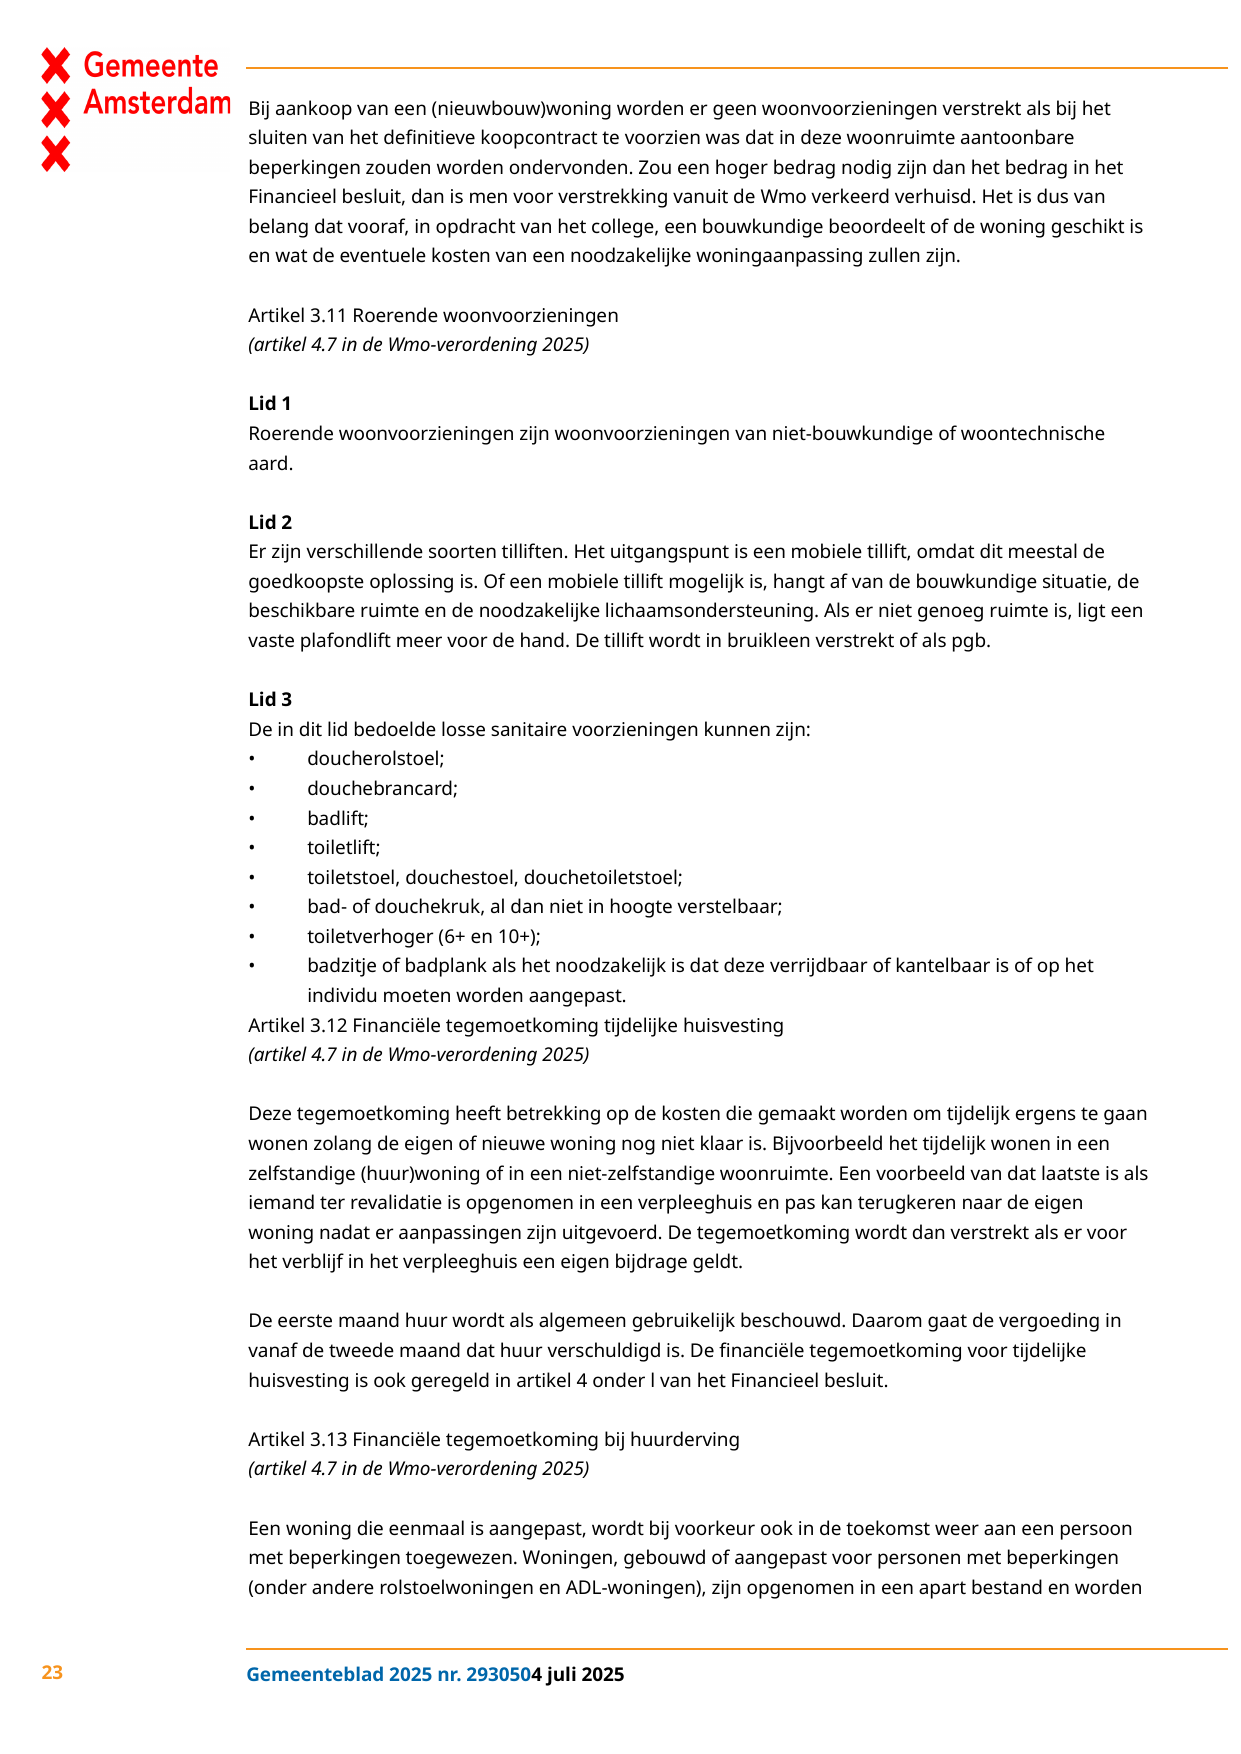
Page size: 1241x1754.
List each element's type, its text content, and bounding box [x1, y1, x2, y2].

list badzitje of badplank als het noodzakelijk is dat deze verrijdbaar of kantelbaar is of op het individu moeten worden aangepast. [248, 953, 1152, 1008]
text Er zijn verschillende soorten tilliften. Het uitgangspunt is een mobiele tillift, omdat dit meestal de goedkoopste oplossing is. Of een mobiele tillift mogelijk is, hangt af van de bouwkundige situatie, de beschikbare ruimte en de noodzakelijke lichaamsondersteuning. Als er niet genoeg ruimte is, ligt een vaste plafondlift meer voor de hand. De tillift wordt in bruikleen verstrekt of als pgb. [248, 538, 1152, 653]
text Bij aankoop van een (nieuwbouw)woning worden er geen woonvoorzieningen verstrekt als bij het sluiten van het definitieve koopcontract te voorzien was dat in deze woonruimte aantoonbare beperkingen zouden worden ondervonden. Zou een hoger bedrag nodig zijn dan het bedrag in het Financieel besluit, dan is men voor verstrekking vanuit de Wmo verkeerd verhuisd. Het is dus van belang dat vooraf, in opdracht van het college, een bouwkundige beoordeelt of de woning geschikt is en wat de eventuele kosten van een noodzakelijke woningaanpassing zullen zijn. [248, 95, 1152, 268]
text (artikel 4.7 in de Wmo-verordening 2025) [248, 331, 1152, 357]
text Artikel 3.13 Financiële tegemoetkoming bij huurderving [248, 1426, 1152, 1452]
text Roerende woonvoorzieningen zijn woonvoorzieningen van niet-bouwkundige of woontechnische aard. [248, 420, 1152, 476]
text Lid 3 [248, 686, 1152, 712]
text Artikel 3.11 Roerende woonvoorzieningen [248, 302, 1152, 328]
text Lid 2 [248, 509, 1152, 535]
list toiletstoel, douchestoel, douchetoiletstoel; [248, 864, 1152, 890]
text (artikel 4.7 in de Wmo-verordening 2025) [248, 1041, 1152, 1067]
text Deze tegemoetkoming heeft betrekking op de kosten die gemaakt worden om tijdelijk ergens te gaan wonen zolang de eigen of nieuwe woning nog niet klaar is. Bijvoorbeeld het tijdelijk wonen in een zelfstandige (huur)woning of in een niet-zelfstandige woonruimte. Een voorbeeld van dat laatste is als iemand ter revalidatie is opgenomen in een verpleeghuis en pas kan terugkeren naar de eigen woning nadat er aanpassingen zijn uitgevoerd. De tegemoetkoming wordt dan verstrekt als er voor het verblijf in het verpleeghuis een eigen bijdrage geldt. [248, 1101, 1152, 1274]
list toiletlift; [248, 834, 1152, 860]
text De in dit lid bedoelde losse sanitaire voorzieningen kunnen zijn: [248, 716, 1152, 742]
text Artikel 3.12 Financiële tegemoetkoming tijdelijke huisvesting [248, 1012, 1152, 1038]
text (artikel 4.7 in de Wmo-verordening 2025) [248, 1456, 1152, 1481]
list doucherolstoel; [248, 746, 1152, 771]
list bad- of douchekruk, al dan niet in hoogte verstelbaar; [248, 893, 1152, 919]
picture [41, 47, 231, 172]
text De eerste maand huur wordt als algemeen gebruikelijk beschouwd. Daarom gaat de vergoeding in vanaf de tweede maand dat huur verschuldigd is. De financiële tegemoetkoming voor tijdelijke huisvesting is ook geregeld in artikel 4 onder l van het Financieel besluit. [248, 1308, 1152, 1393]
list badlift; [248, 805, 1152, 831]
text Een woning die eenmaal is aangepast, wordt bij voorkeur ook in de toekomst weer aan een persoon met beperkingen toegewezen. Woningen, gebouwd of aangepast voor personen met beperkingen (onder andere rolstoelwoningen en ADL-woningen), zijn opgenomen in een apart bestand en worden [248, 1515, 1152, 1600]
list douchebrancard; [248, 775, 1152, 801]
list toiletverhoger (6+ en 10+); [248, 923, 1152, 949]
text Lid 1 [248, 391, 1152, 416]
